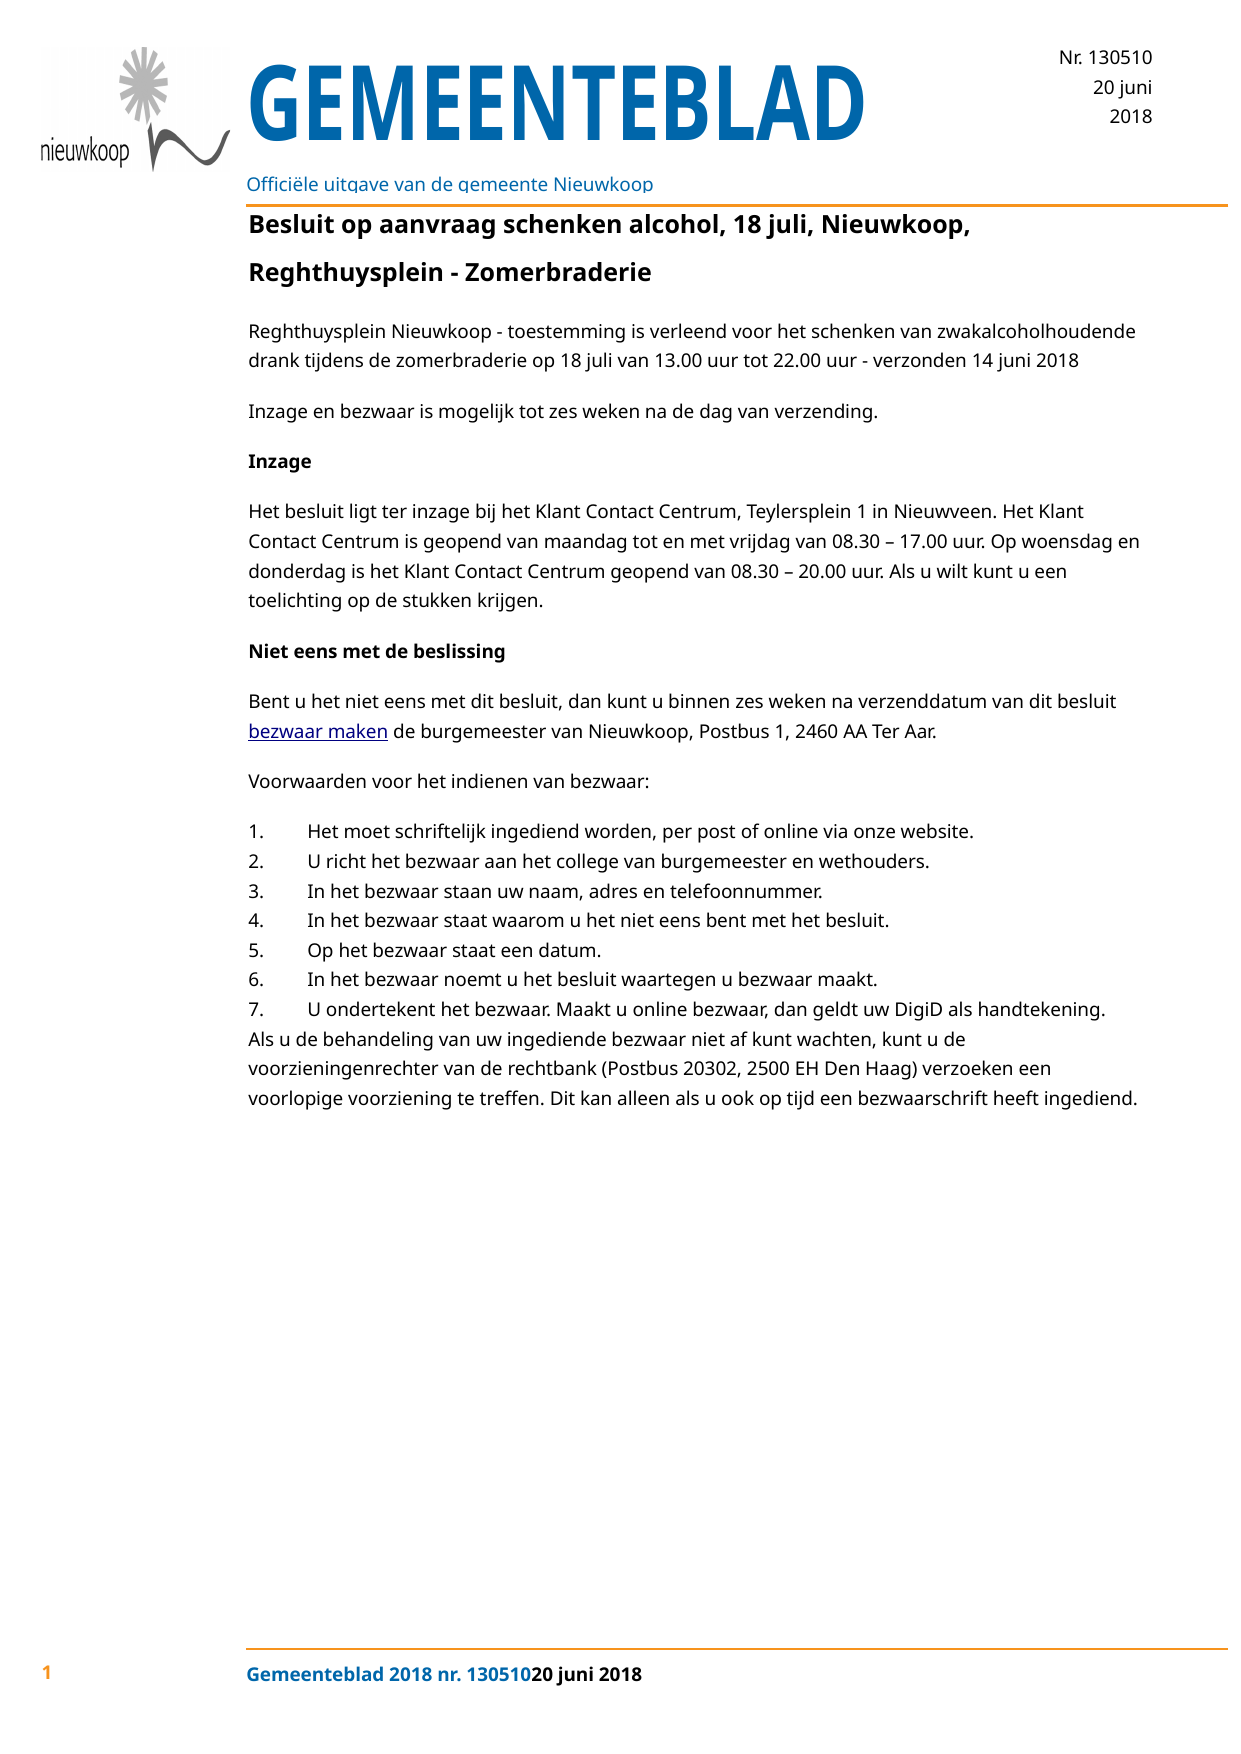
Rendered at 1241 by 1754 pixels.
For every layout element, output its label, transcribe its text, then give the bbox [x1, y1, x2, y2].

list In het bezwaar staat waarom u het niet eens bent met het besluit. [248, 907, 1152, 933]
text Voorwaarden voor het indienen van bezwaar: [248, 768, 1152, 794]
text Besluit op aanvraag schenken alcohol, 18 juli, Nieuwkoop, Reghthuysplein - Zomerbraderie [248, 207, 1152, 288]
picture [41, 47, 231, 172]
text Het besluit ligt ter inzage bij het Klant Contact Centrum, Teylersplein 1 in Nieuwveen. Het Klant Contact Centrum is geopend van maandag tot en met vrijdag van 08.30 – 17.00 uur. Op woensdag en donderdag is het Klant Contact Centrum geopend van 08.30 – 20.00 uur. Als u wilt kunt u een toelichting op de stukken krijgen. [248, 499, 1152, 613]
text Bent u het niet eens met dit besluit, dan kunt u binnen zes weken na verzenddatum van dit besluit bezwaar maken de burgemeester van Nieuwkoop, Postbus 1, 2460 AA Ter Aar. [248, 688, 1152, 744]
list U richt het bezwaar aan het college van burgemeester en wethouders. [248, 848, 1152, 874]
list Het moet schriftelijk ingediend worden, per post of online via onze website. [248, 819, 1152, 844]
text Niet eens met de beslissing [248, 638, 1152, 664]
text Als u de behandeling van uw ingediende bezwaar niet af kunt wachten, kunt u de voorzieningenrechter van de rechtbank (Postbus 20302, 2500 EH Den Haag) verzoeken een voorlopige voorziening te treffen. Dit kan alleen als u ook op tijd een bezwaarschrift heeft ingediend. [248, 1026, 1152, 1111]
text Inzage en bezwaar is mogelijk tot zes weken na de dag van verzending. [248, 398, 1152, 424]
list U ondertekent het bezwaar. Maakt u online bezwaar, dan geldt uw DigiD als handtekening. [248, 996, 1152, 1022]
text Inzage [248, 448, 1152, 474]
list In het bezwaar noemt u het besluit waartegen u bezwaar maakt. [248, 967, 1152, 992]
list In het bezwaar staan uw naam, adres en telefoonnummer. [248, 878, 1152, 904]
text Reghthuysplein Nieuwkoop - toestemming is verleend voor het schenken van zwakalcoholhoudende drank tijdens de zomerbraderie op 18 juli van 13.00 uur tot 22.00 uur - verzonden 14 juni 2018 [248, 318, 1152, 373]
list Op het bezwaar staat een datum. [248, 937, 1152, 963]
